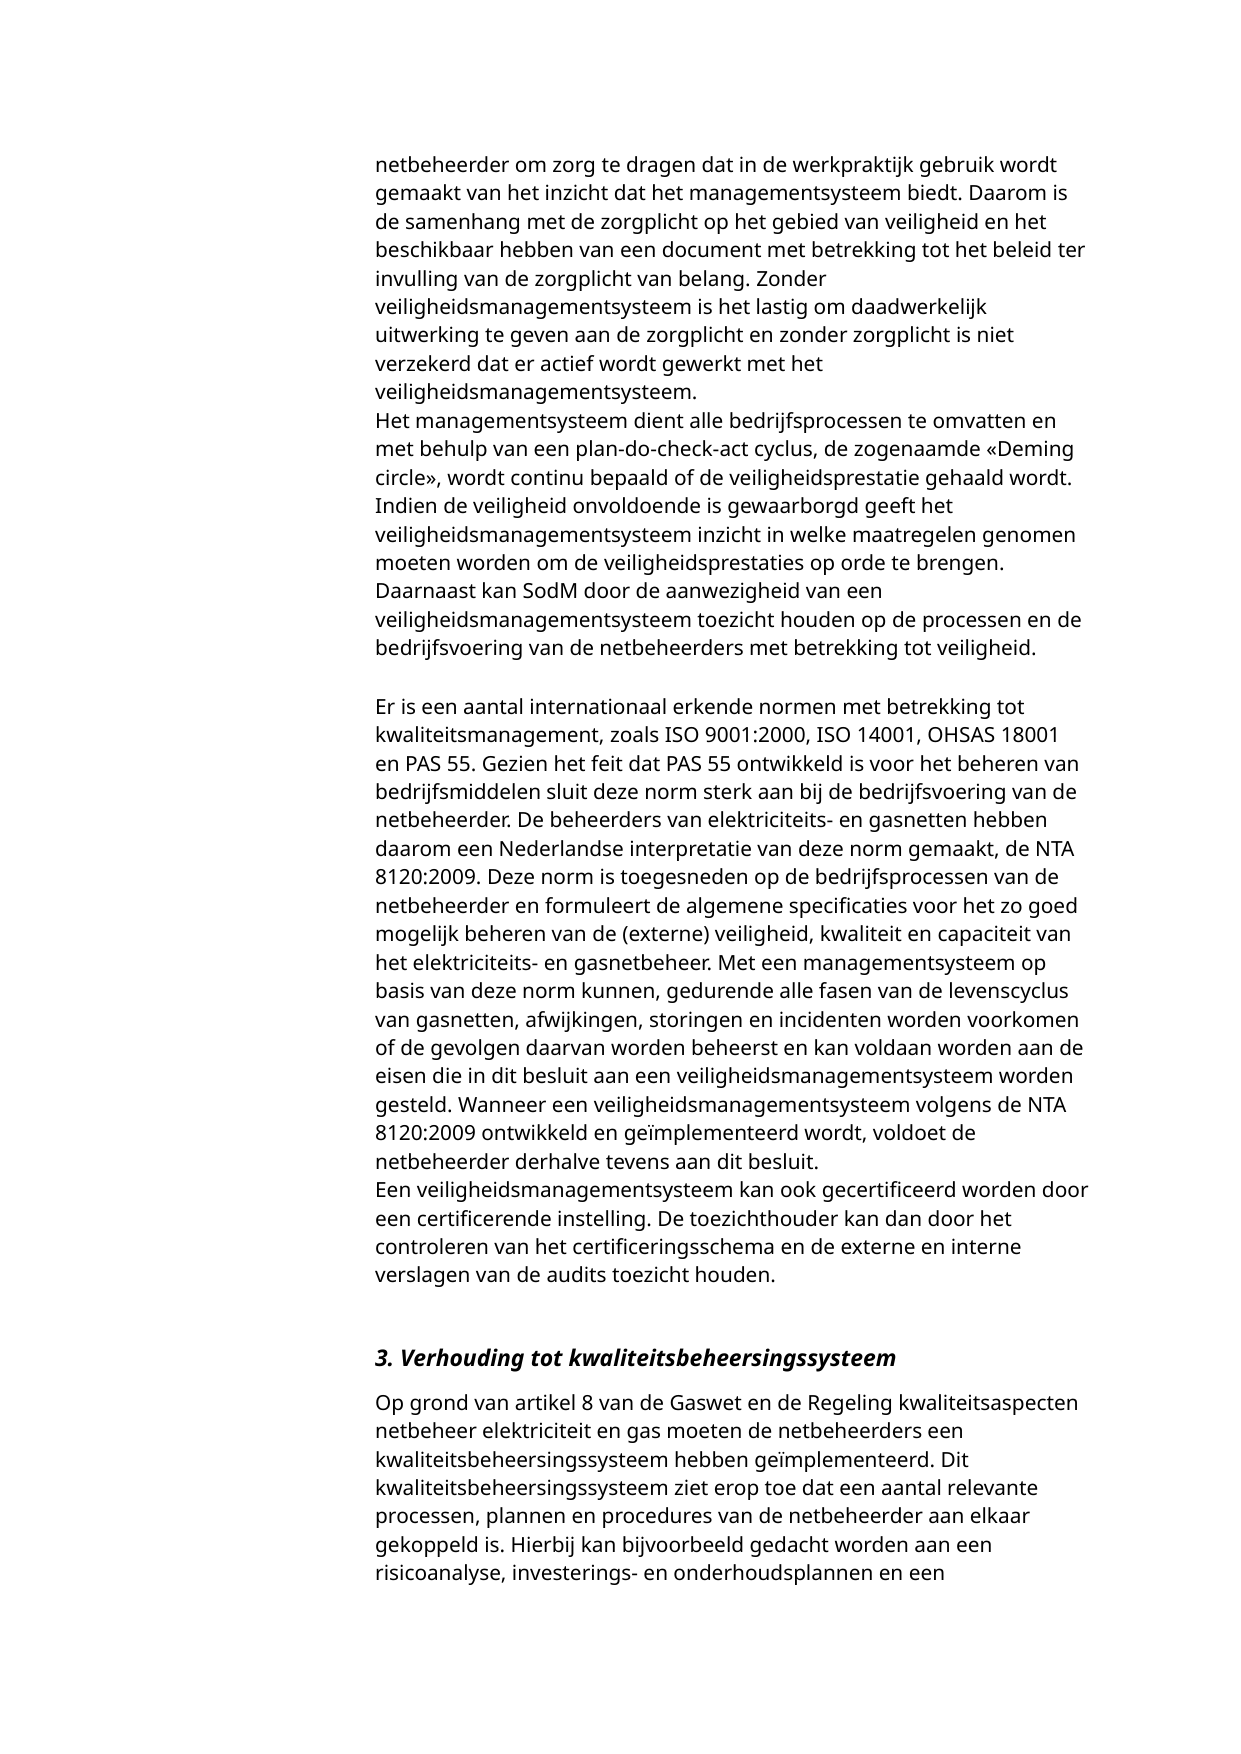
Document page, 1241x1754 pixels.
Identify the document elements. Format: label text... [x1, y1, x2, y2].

text Op grond van artikel 8 van de Gaswet en de Regeling kwaliteitsaspecten netbeheer elektriciteit en gas moeten de netbeheerders een kwaliteitsbeheersingssysteem hebben geïmplementeerd. Dit kwaliteitsbeheersingssysteem ziet erop toe dat een aantal relevante processen, plannen en procedures van de netbeheerder aan elkaar gekoppeld is. Hierbij kan bijvoorbeeld gedacht worden aan een risicoanalyse, investerings- en onderhoudsplannen en een [375, 1388, 1090, 1587]
text netbeheerder om zorg te dragen dat in de werkpraktijk gebruik wordt gemaakt van het inzicht dat het managementsysteem biedt. Daarom is de samenhang met de zorgplicht op het gebied van veiligheid en het beschikbaar hebben van een document met betrekking tot het beleid ter invulling van de zorgplicht van belang. Zonder veiligheidsmanagementsysteem is het lastig om daadwerkelijk uitwerking te geven aan de zorgplicht en zonder zorgplicht is niet verzekerd dat er actief wordt gewerkt met het veiligheidsmanagementsysteem. [375, 150, 1090, 406]
subtitle 3. Verhouding tot kwaliteitsbeheersingssysteem [375, 1342, 1090, 1373]
text Daarnaast kan SodM door de aanwezigheid van een veiligheidsmanagementsysteem toezicht houden op de processen en de bedrijfsvoering van de netbeheerders met betrekking tot veiligheid. [375, 577, 1090, 662]
text Het managementsysteem dient alle bedrijfsprocessen te omvatten en met behulp van een plan-do-check-act cyclus, de zogenaamde «Deming circle», wordt continu bepaald of de veiligheidsprestatie gehaald wordt. Indien de veiligheid onvoldoende is gewaarborgd geeft het veiligheidsmanagementsysteem inzicht in welke maatregelen genomen moeten worden om de veiligheidsprestaties op orde te brengen. [375, 406, 1090, 577]
text Een veiligheidsmanagementsysteem kan ook gecertificeerd worden door een certificerende instelling. De toezichthouder kan dan door het controleren van het certificeringsschema en de externe en interne verslagen van de audits toezicht houden. [375, 1175, 1090, 1289]
text Er is een aantal internationaal erkende normen met betrekking tot kwaliteitsmanagement, zoals ISO 9001:2000, ISO 14001, OHSAS 18001 en PAS 55. Gezien het feit dat PAS 55 ontwikkeld is voor het beheren van bedrijfsmiddelen sluit deze norm sterk aan bij de bedrijfsvoering van de netbeheerder. De beheerders van elektriciteits- en gasnetten hebben daarom een Nederlandse interpretatie van deze norm gemaakt, de NTA 8120:2009. Deze norm is toegesneden op de bedrijfsprocessen van de netbeheerder en formuleert de algemene specificaties voor het zo goed mogelijk beheren van de (externe) veiligheid, kwaliteit en capaciteit van het elektriciteits- en gasnetbeheer. Met een managementsysteem op basis van deze norm kunnen, gedurende alle fasen van de levenscyclus van gasnetten, afwijkingen, storingen en incidenten worden voorkomen of de gevolgen daarvan worden beheerst en kan voldaan worden aan de eisen die in dit besluit aan een veiligheidsmanagementsysteem worden gesteld. Wanneer een veiligheidsmanagementsysteem volgens de NTA 8120:2009 ontwikkeld en geïmplementeerd wordt, voldoet de netbeheerder derhalve tevens aan dit besluit. [375, 692, 1090, 1175]
